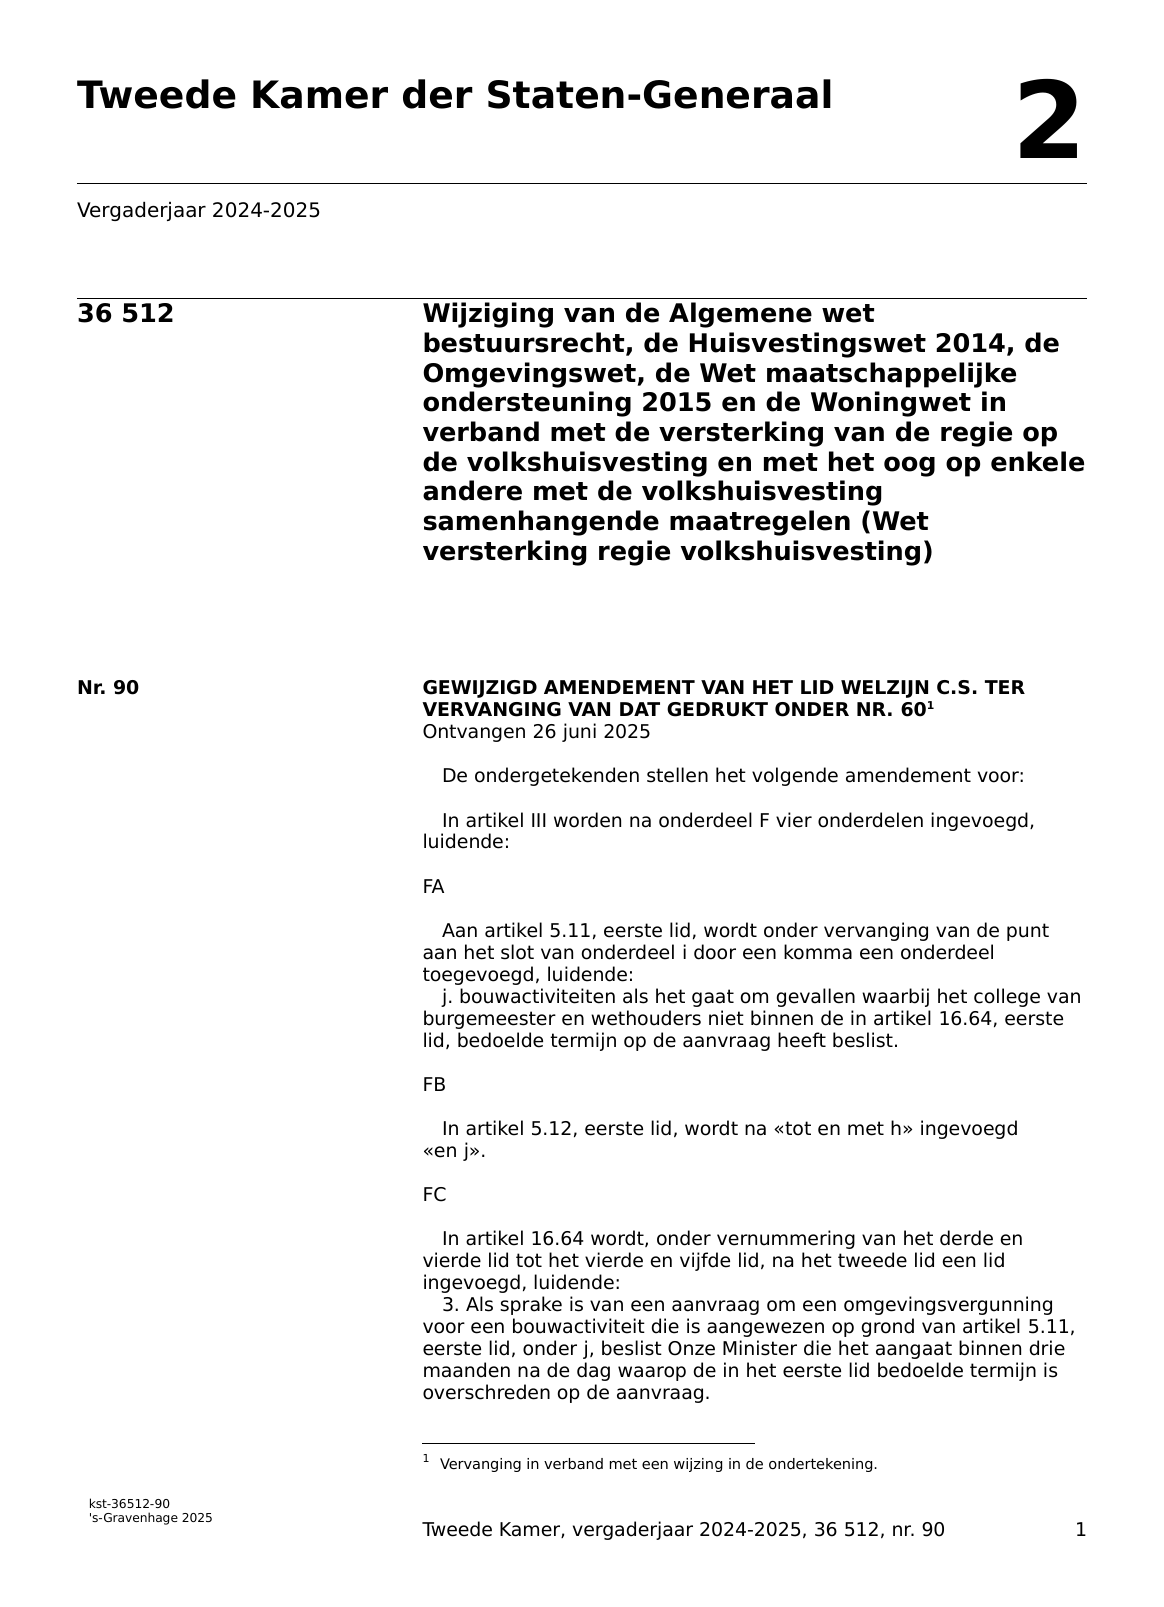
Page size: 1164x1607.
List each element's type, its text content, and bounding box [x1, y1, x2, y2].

text Ontvangen 26 juni 2025 [422, 721, 1087, 743]
text Aan artikel 5.11, eerste lid, wordt onder vervanging van de punt aan het slot van onderdeel i door een komma een onderdeel toegevoegd, luidende: [422, 920, 1087, 986]
text 's-Gravenhage 2025 [88, 1511, 323, 1525]
text j. bouwactiviteiten als het gaat om gevallen waarbij het college van burgemeester en wethouders niet binnen de in artikel 16.64, eerste lid, bedoelde termijn op de aanvraag heeft beslist. [422, 986, 1087, 1052]
text FB [422, 1074, 1087, 1096]
text In artikel 5.12, eerste lid, wordt na «tot en met h» ingevoegd «en j». [422, 1118, 1087, 1162]
table_header Tweede Kamer der Staten-Generaal [77, 59, 886, 183]
table_cell Vergaderjaar 2024-2025 [77, 184, 1087, 298]
text FC [422, 1184, 1087, 1206]
subtitle 36 512 Wijziging van de Algemene wet bestuursrecht, de Huisvestingswet 2014, de Omgevingswet, de Wet maatschappelijke ondersteuning 2015 en de Woningwet in verband met de versterking van de regie op de volkshuisvesting en met het oog op enkele andere met de volkshuisvesting samenhangende maatregelen (Wet versterking regie volkshuisvesting) [77, 299, 1087, 566]
subtitle Nr. 90 GEWIJZIGD AMENDEMENT VAN HET LID WELZIJN C.S. TER VERVANGING VAN DAT GEDRUKT ONDER NR. 60 [77, 677, 1087, 721]
text kst-36512-90 [88, 1497, 323, 1511]
text Vervanging in verband met een wijzing in de ondertekening. [422, 1452, 1087, 1474]
text FA [422, 876, 1087, 898]
table_header 2 [886, 59, 1087, 183]
text De ondergetekenden stellen het volgende amendement voor: [422, 765, 1087, 787]
text In artikel III worden na onderdeel F vier onderdelen ingevoegd, luidende: [422, 809, 1087, 853]
text 3. Als sprake is van een aanvraag om een omgevingsvergunning voor een bouwactiviteit die is aangewezen op grond van artikel 5.11, eerste lid, onder j, beslist Onze Minister die het aangaat binnen drie maanden na de dag waarop de in het eerste lid bedoelde termijn is overschreden op de aanvraag. [422, 1294, 1087, 1404]
text In artikel 16.64 wordt, onder vernummering van het derde en vierde lid tot het vierde en vijfde lid, na het tweede lid een lid ingevoegd, luidende: [422, 1228, 1087, 1294]
